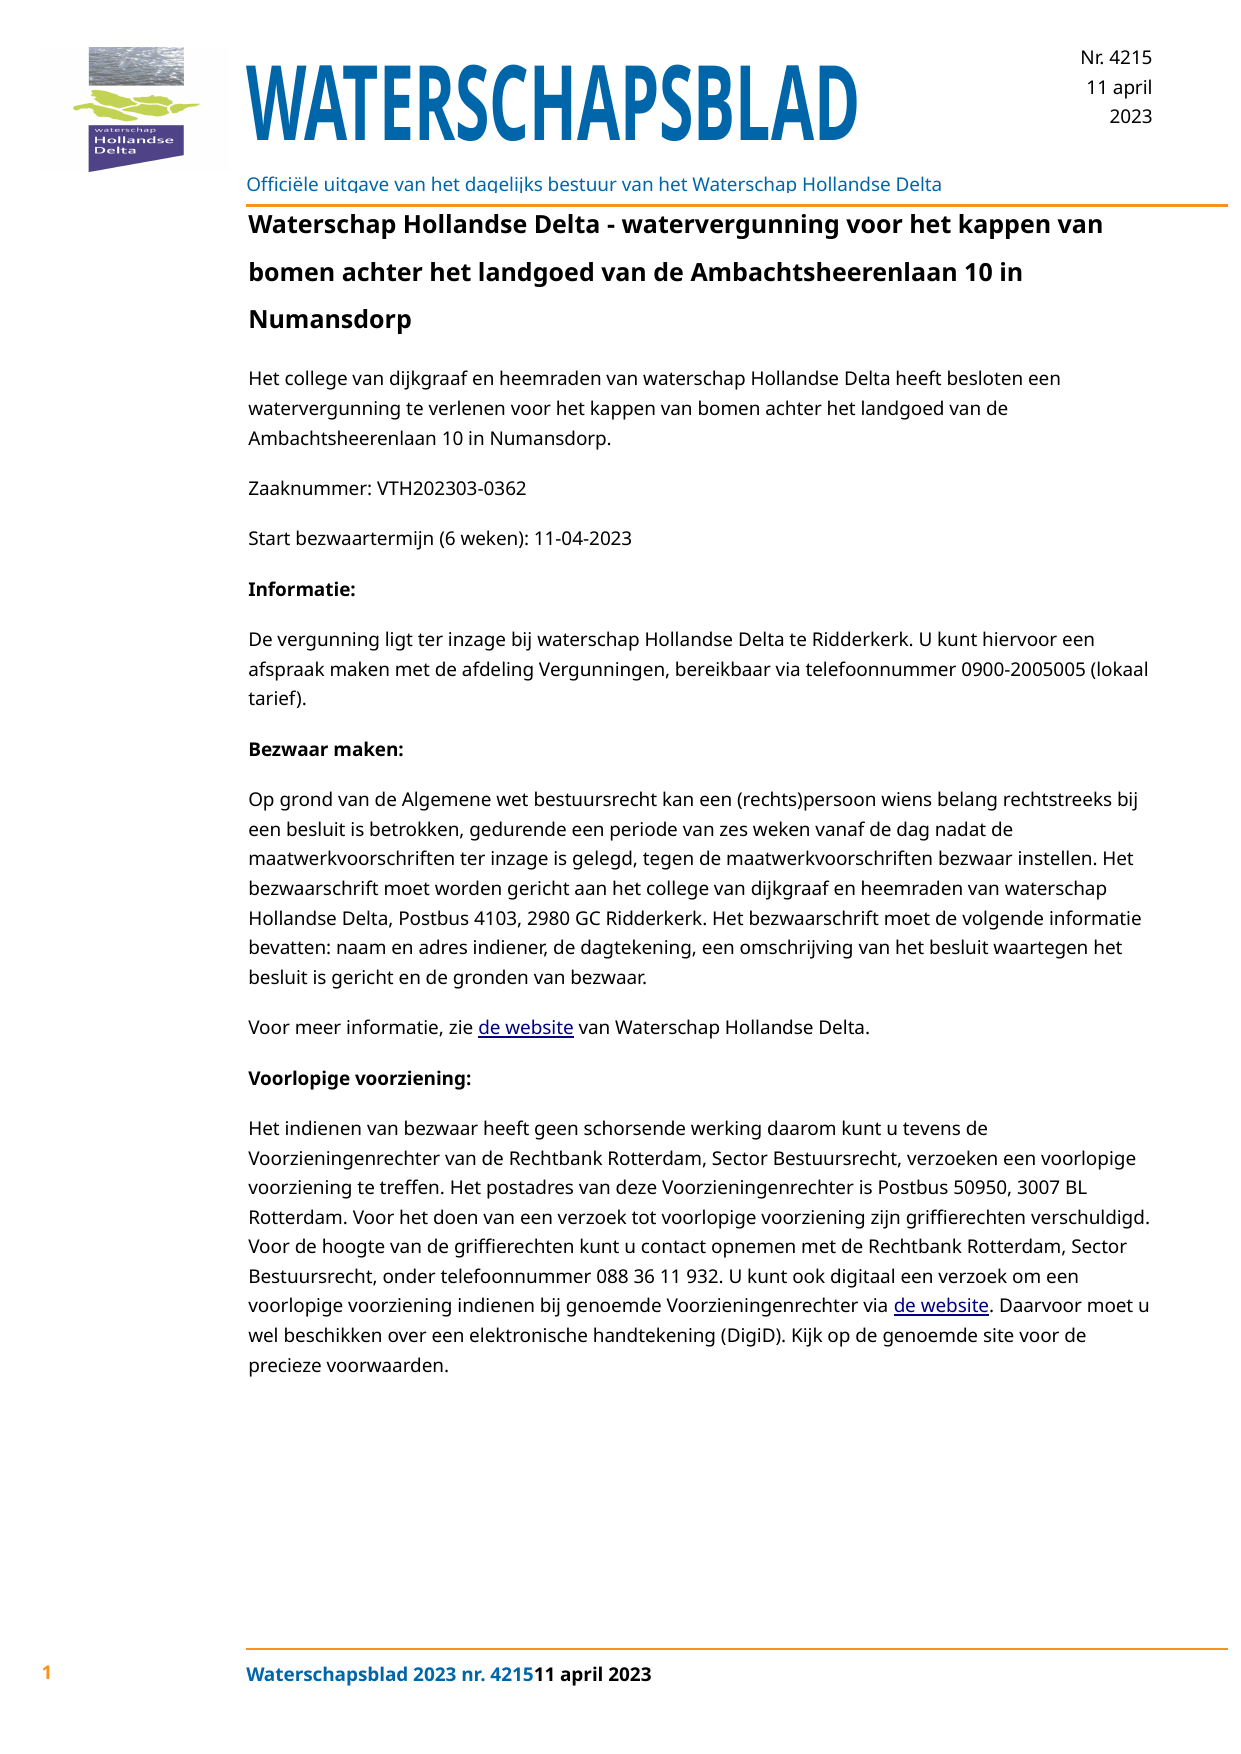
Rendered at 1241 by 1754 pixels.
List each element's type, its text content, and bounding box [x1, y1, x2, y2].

text De vergunning ligt ter inzage bij waterschap Hollandse Delta te Ridderkerk. U kunt hiervoor een afspraak maken met de afdeling Vergunningen, bereikbaar via telefoonnummer 0900-2005005 (lokaal tarief). [248, 626, 1152, 711]
text Waterschap Hollandse Delta - watervergunning voor het kappen van bomen achter het landgoed van de Ambachtsheerenlaan 10 in Numansdorp [248, 207, 1152, 336]
text Voorlopige voorziening: [248, 1065, 1152, 1090]
text Informatie: [248, 576, 1152, 602]
text Op grond van de Algemene wet bestuursrecht kan een (rechts)persoon wiens belang rechtstreeks bij een besluit is betrokken, gedurende een periode van zes weken vanaf de dag nadat de maatwerkvoorschriften ter inzage is gelegd, tegen de maatwerkvoorschriften bezwaar instellen. Het bezwaarschrift moet worden gericht aan het college van dijkgraaf en heemraden van waterschap Hollandse Delta, Postbus 4103, 2980 GC Ridderkerk. Het bezwaarschrift moet de volgende informatie bevatten: naam en adres indiener, de dagtekening, een omschrijving van het besluit waartegen het besluit is gericht en de gronden van bezwaar. [248, 786, 1152, 989]
text Het indienen van bezwaar heeft geen schorsende werking daarom kunt u tevens de Voorzieningenrechter van de Rechtbank Rotterdam, Sector Bestuursrecht, verzoeken een voorlopige voorziening te treffen. Het postadres van deze Voorzieningenrechter is Postbus 50950, 3007 BL Rotterdam. Voor het doen van een verzoek tot voorlopige voorziening zijn griffierechten verschuldigd. Voor de hoogte van de griffierechten kunt u contact opnemen met de Rechtbank Rotterdam, Sector Bestuursrecht, onder telefoonnummer 088 36 11 932. U kunt ook digitaal een verzoek om een voorlopige voorziening indienen bij genoemde Voorzieningenrechter via de website. Daarvoor moet u wel beschikken over een elektronische handtekening (DigiD). Kijk op de genoemde site voor de precieze voorwaarden. [248, 1115, 1152, 1377]
text Het college van dijkgraaf en heemraden van waterschap Hollandse Delta heeft besloten een watervergunning te verlenen voor het kappen van bomen achter het landgoed van de Ambachtsheerenlaan 10 in Numansdorp. [248, 366, 1152, 450]
text Start bezwaartermijn (6 weken): 11-04-2023 [248, 526, 1152, 551]
text Voor meer informatie, zie de website van Waterschap Hollandse Delta. [248, 1014, 1152, 1040]
text Zaaknummer: VTH202303-0362 [248, 475, 1152, 501]
text Bezwaar maken: [248, 736, 1152, 762]
picture [41, 47, 231, 172]
